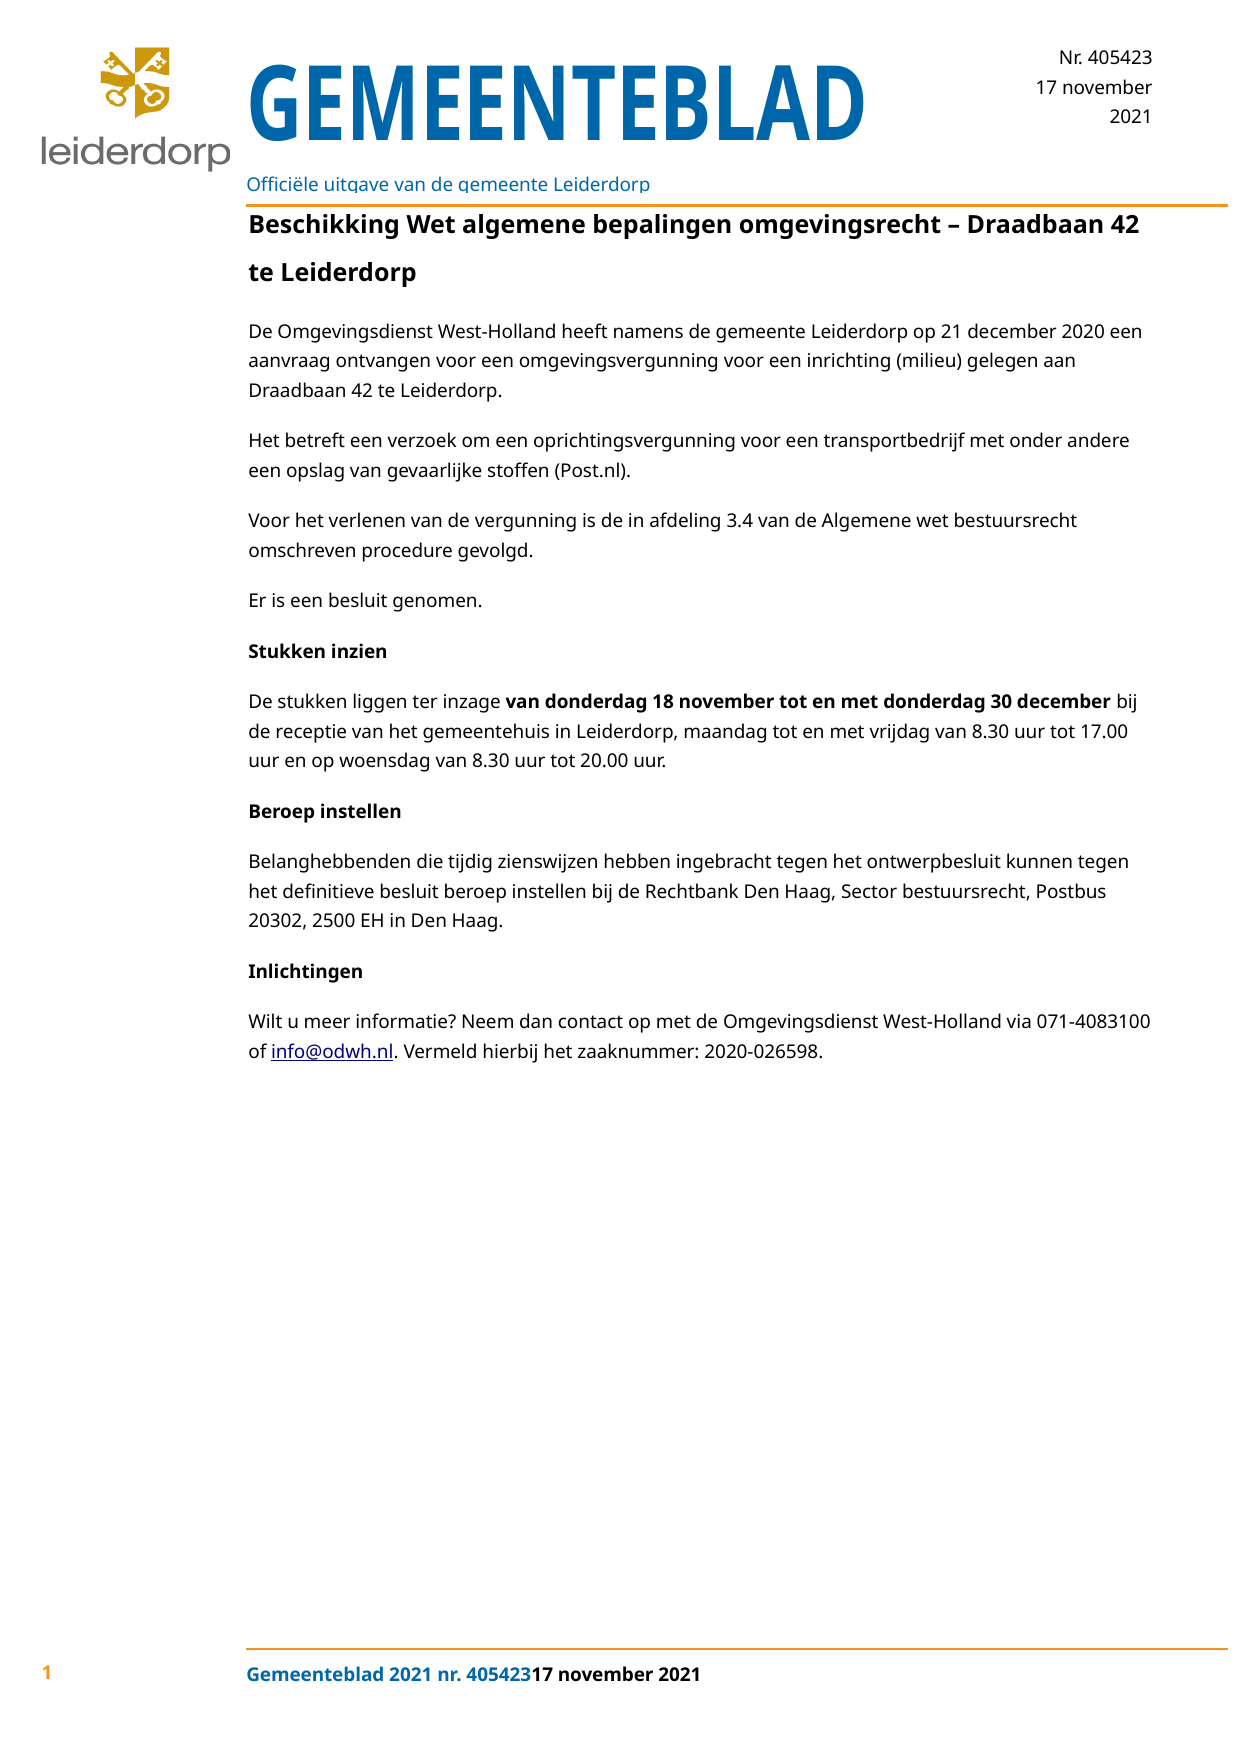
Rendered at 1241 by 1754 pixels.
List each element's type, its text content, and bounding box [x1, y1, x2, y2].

text Het betreft een verzoek om een oprichtingsvergunning voor een transportbedrijf met onder andere een opslag van gevaarlijke stoffen (Post.nl). [248, 427, 1152, 483]
text Beroep instellen [248, 798, 1152, 824]
text Voor het verlenen van de vergunning is de in afdeling 3.4 van de Algemene wet bestuursrecht omschreven procedure gevolgd. [248, 507, 1152, 563]
text De Omgevingsdienst West-Holland heeft namens de gemeente Leiderdorp op 21 december 2020 een aanvraag ontvangen voor een omgevingsvergunning voor een inrichting (milieu) gelegen aan Draadbaan 42 te Leiderdorp. [248, 318, 1152, 403]
text Beschikking Wet algemene bepalingen omgevingsrecht – Draadbaan 42 te Leiderdorp [248, 207, 1152, 288]
text Belanghebbenden die tijdig zienswijzen hebben ingebracht tegen het ontwerpbesluit kunnen tegen het definitieve besluit beroep instellen bij de Rechtbank Den Haag, Sector bestuursrecht, Postbus 20302, 2500 EH in Den Haag. [248, 848, 1152, 933]
text Inlichtingen [248, 958, 1152, 984]
text De stukken liggen ter inzage van donderdag 18 november tot en met donderdag 30 december bij de receptie van het gemeentehuis in Leiderdorp, maandag tot en met vrijdag van 8.30 uur tot 17.00 uur en op woensdag van 8.30 uur tot 20.00 uur. [248, 688, 1152, 773]
text Wilt u meer informatie? Neem dan contact op met de Omgevingsdienst West-Holland via 071-4083100 of info@odwh.nl. Vermeld hierbij het zaaknummer: 2020-026598. [248, 1008, 1152, 1064]
text Er is een besluit genomen. [248, 587, 1152, 613]
picture [41, 47, 231, 172]
text Stukken inzien [248, 638, 1152, 664]
